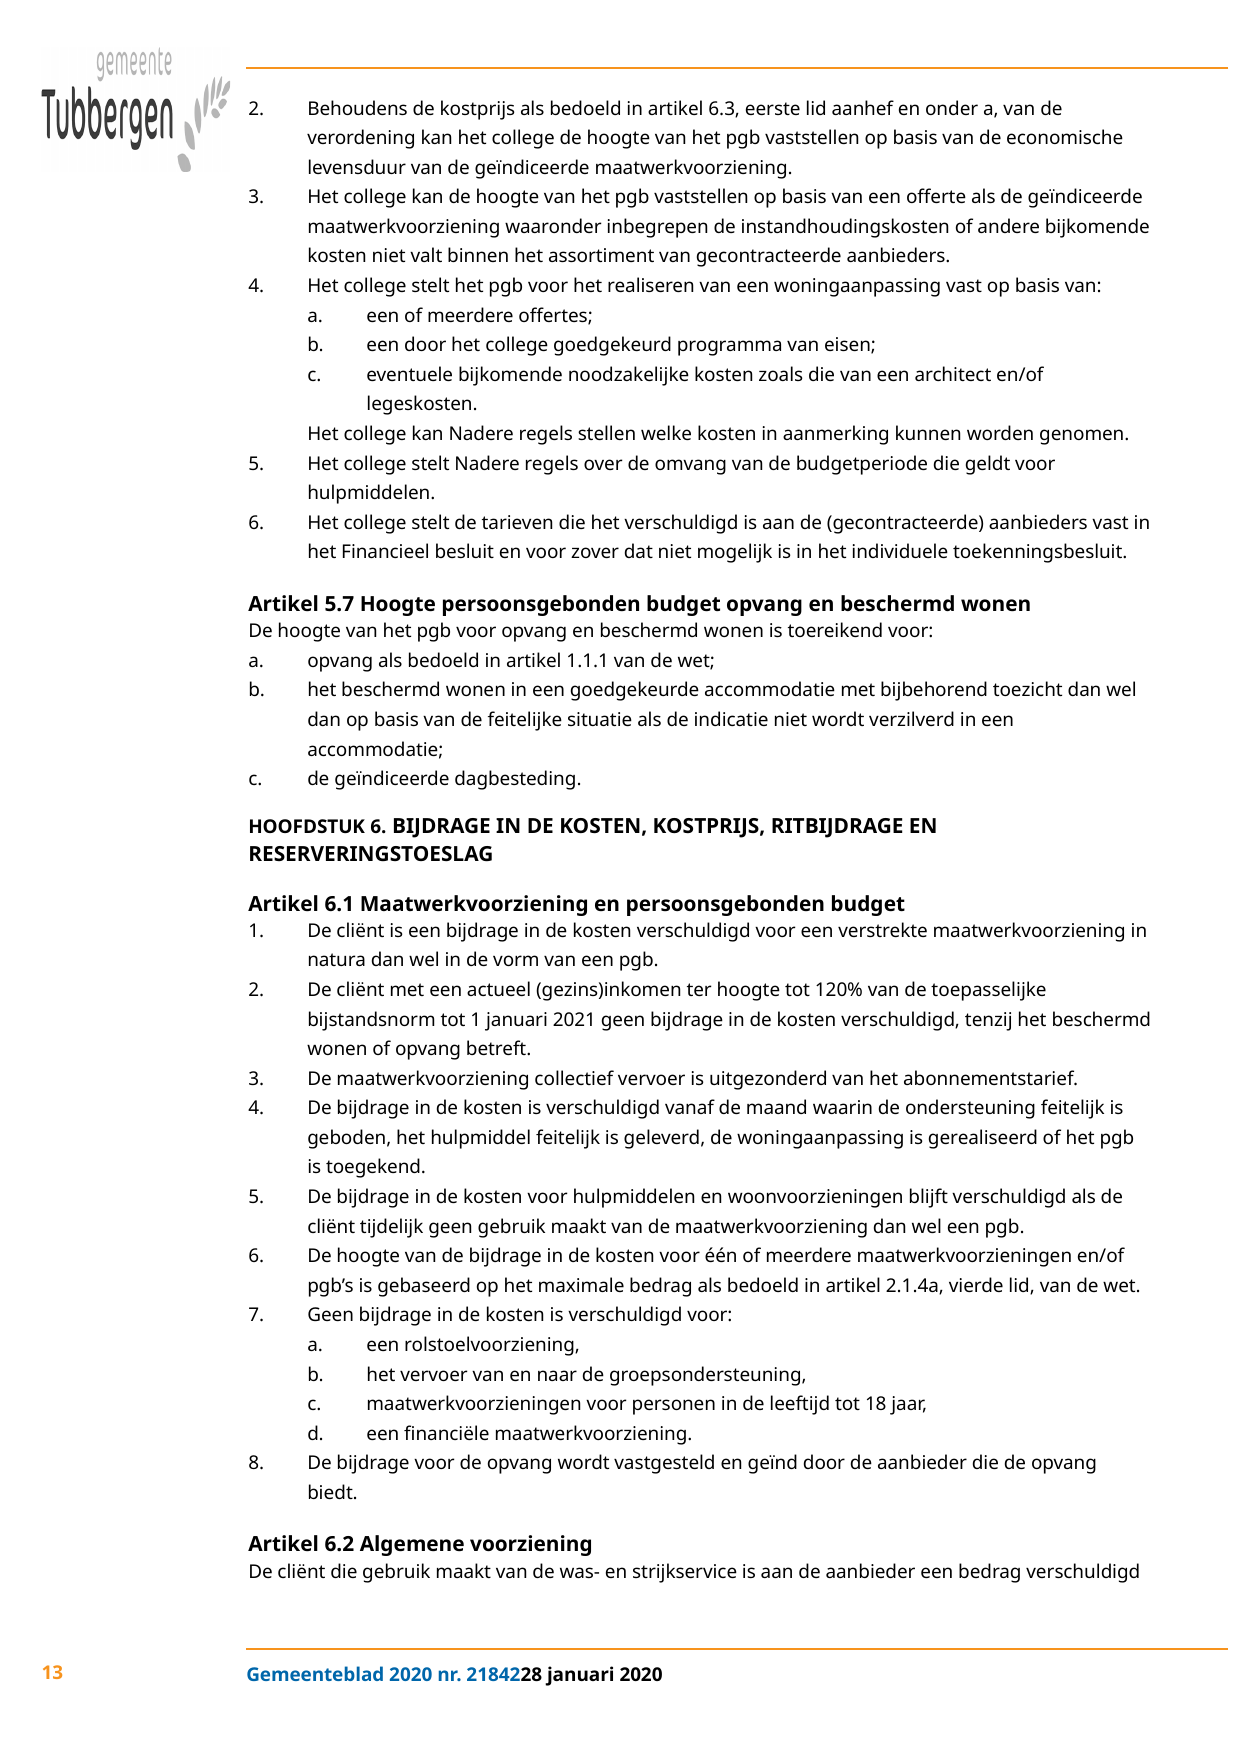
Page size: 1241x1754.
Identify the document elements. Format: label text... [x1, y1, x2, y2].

list een of meerdere offertes; [307, 302, 1152, 328]
list Het college stelt de tarieven die het verschuldigd is aan de (gecontracteerde) aanbieders vast in het Financieel besluit en voor zover dat niet mogelijk is in het individuele toekenningsbesluit. [248, 509, 1152, 564]
list Behoudens de kostprijs als bedoeld in artikel 6.3, eerste lid aanhef en onder a, van de verordening kan het college de hoogte van het pgb vaststellen op basis van de economische levensduur van de geïndiceerde maatwerkvoorziening. [248, 95, 1152, 180]
list opvang als bedoeld in artikel 1.1.1 van de wet; [248, 647, 1152, 673]
list De maatwerkvoorziening collectief vervoer is uitgezonderd van het abonnementstarief. [248, 1065, 1152, 1091]
list De bijdrage voor de opvang wordt vastgesteld en geïnd door de aanbieder die de opvang biedt. [248, 1449, 1152, 1505]
list een rolstoelvoorziening, [307, 1331, 1152, 1357]
list De cliënt met een actueel (gezins)inkomen ter hoogte tot 120% van de toepasselijke bijstandsnorm tot 1 januari 2021 geen bijdrage in de kosten verschuldigd, tenzij het beschermd wonen of opvang betreft. [248, 976, 1152, 1061]
text Artikel 6.2 Algemene voorziening [248, 1529, 1152, 1558]
list De bijdrage in de kosten is verschuldigd vanaf de maand waarin de ondersteuning feitelijk is geboden, het hulpmiddel feitelijk is geleverd, de woningaanpassing is gerealiseerd of het pgb is toegekend. [248, 1094, 1152, 1179]
picture [41, 47, 231, 172]
text Artikel 5.7 Hoogte persoonsgebonden budget opvang en beschermd wonen [248, 589, 1152, 617]
list eventuele bijkomende noodzakelijke kosten zoals die van een architect en/of legeskosten. [307, 361, 1152, 416]
text HOOFDSTUK 6. BIJDRAGE IN DE KOSTEN, KOSTPRIJS, RITBIJDRAGE EN RESERVERINGSTOESLAG [248, 811, 1152, 868]
list De hoogte van de bijdrage in de kosten voor één of meerdere maatwerkvoorzieningen en/of pgb’s is gebaseerd op het maximale bedrag als bedoeld in artikel 2.1.4a, vierde lid, van de wet. [248, 1242, 1152, 1298]
list De bijdrage in de kosten voor hulpmiddelen en woonvoorzieningen blijft verschuldigd als de cliënt tijdelijk geen gebruik maakt van de maatwerkvoorziening dan wel een pgb. [248, 1183, 1152, 1239]
list Het college kan Nadere regels stellen welke kosten in aanmerking kunnen worden genomen. [248, 420, 1152, 446]
list het beschermd wonen in een goedgekeurde accommodatie met bijbehorend toezicht dan wel dan op basis van de feitelijke situatie als de indicatie niet wordt verzilverd in een accommodatie; [248, 677, 1152, 761]
text Artikel 6.1 Maatwerkvoorziening en persoonsgebonden budget [248, 889, 1152, 917]
list Het college kan de hoogte van het pgb vaststellen op basis van een offerte als de geïndiceerde maatwerkvoorziening waaronder inbegrepen de instandhoudingskosten of andere bijkomende kosten niet valt binnen het assortiment van gecontracteerde aanbieders. [248, 183, 1152, 268]
list een financiële maatwerkvoorziening. [307, 1420, 1152, 1446]
list de geïndiceerde dagbesteding. [248, 765, 1152, 791]
list Geen bijdrage in de kosten is verschuldigd voor: [248, 1302, 1152, 1327]
list Het college stelt Nadere regels over de omvang van de budgetperiode die geldt voor hulpmiddelen. [248, 450, 1152, 505]
list Het college stelt het pgb voor het realiseren van een woningaanpassing vast op basis van: [248, 272, 1152, 298]
list het vervoer van en naar de groepsondersteuning, [307, 1361, 1152, 1387]
list De cliënt is een bijdrage in de kosten verschuldigd voor een verstrekte maatwerkvoorziening in natura dan wel in de vorm van een pgb. [248, 917, 1152, 972]
text De hoogte van het pgb voor opvang en beschermd wonen is toereikend voor: [248, 617, 1152, 643]
text De cliënt die gebruik maakt van de was- en strijkservice is aan de aanbieder een bedrag verschuldigd [248, 1558, 1152, 1584]
list een door het college goedgekeurd programma van eisen; [307, 331, 1152, 357]
list maatwerkvoorzieningen voor personen in de leeftijd tot 18 jaar, [307, 1390, 1152, 1416]
